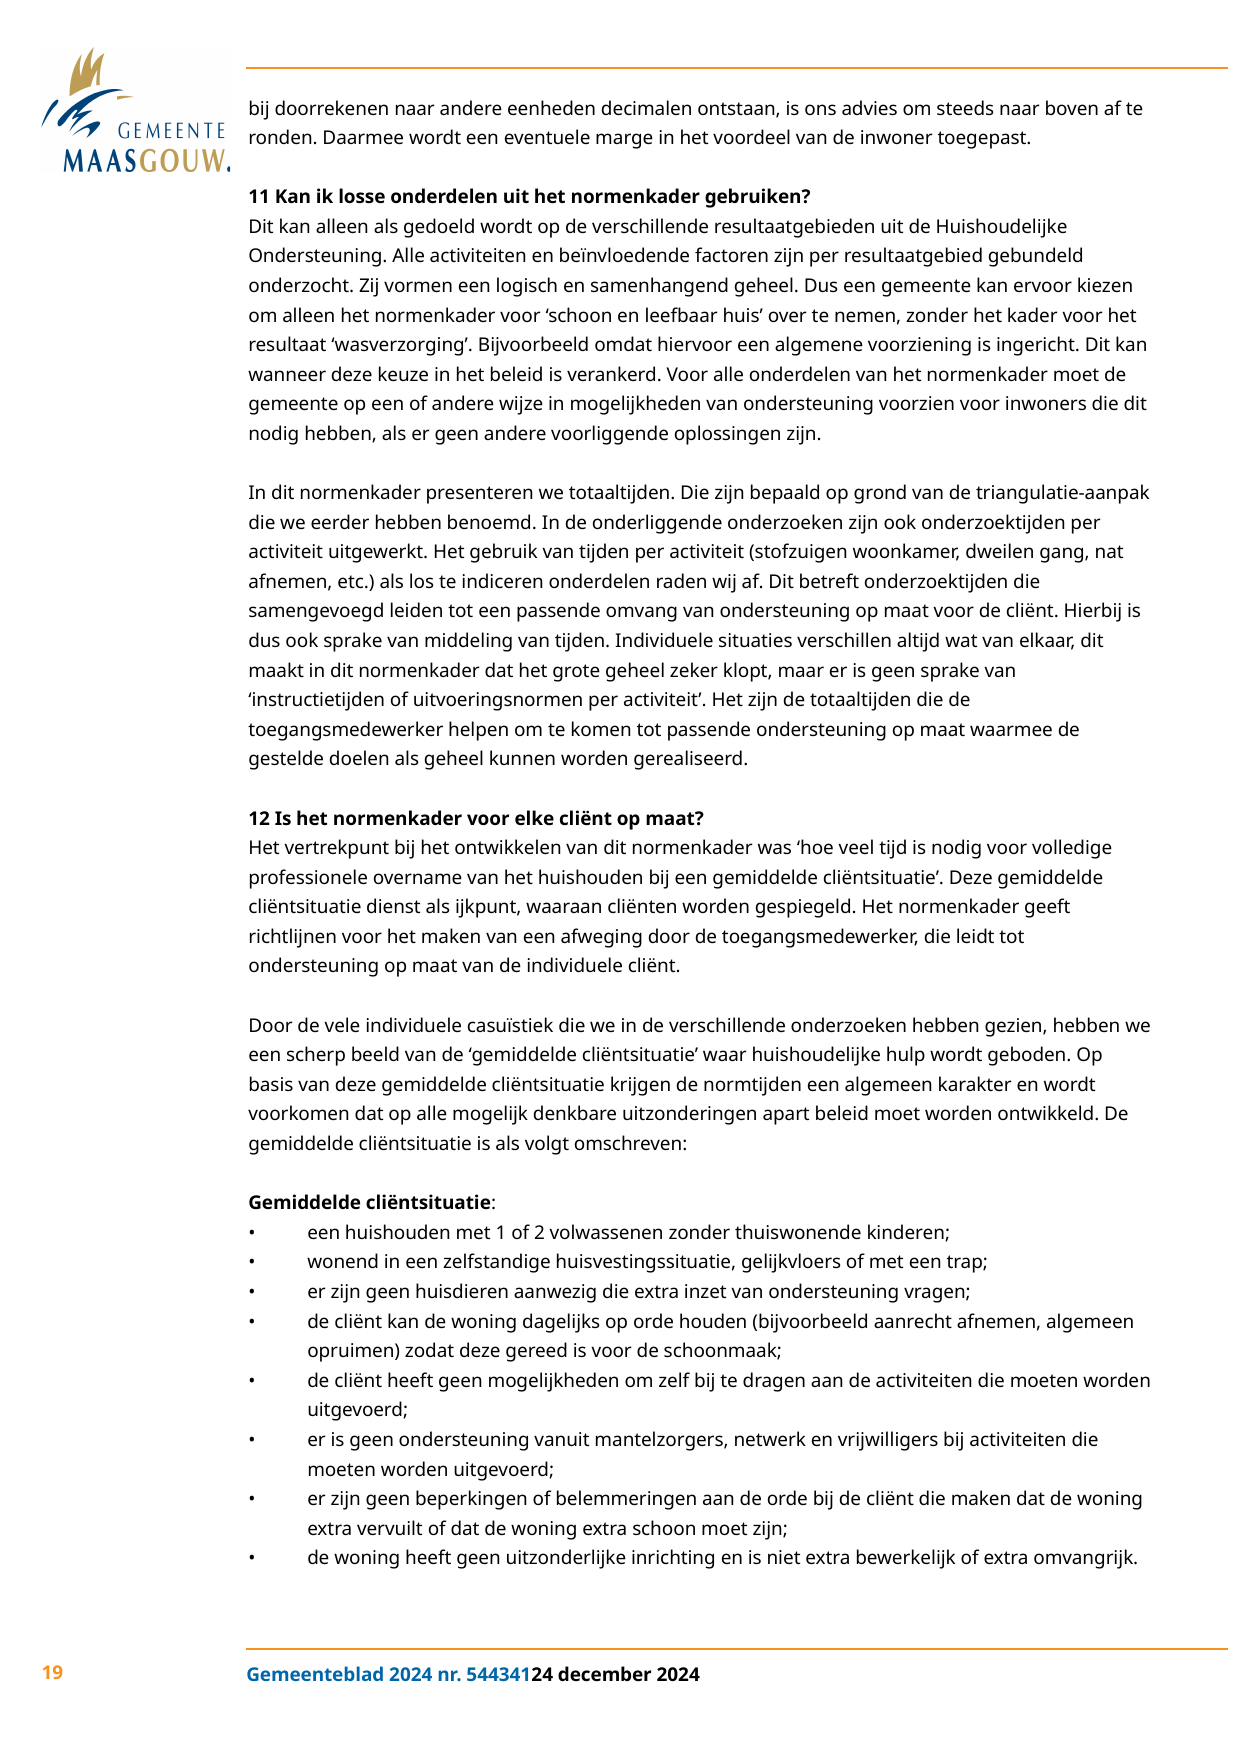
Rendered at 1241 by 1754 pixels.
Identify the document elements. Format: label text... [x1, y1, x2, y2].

text In dit normenkader presenteren we totaaltijden. Die zijn bepaald op grond van de triangulatie-aanpak die we eerder hebben benoemd. In de onderliggende onderzoeken zijn ook onderzoektijden per activiteit uitgewerkt. Het gebruik van tijden per activiteit (stofzuigen woonkamer, dweilen gang, nat afnemen, etc.) als los te indiceren onderdelen raden wij af. Dit betreft onderzoektijden die samengevoegd leiden tot een passende omvang van ondersteuning op maat voor de cliënt. Hierbij is dus ook sprake van middeling van tijden. Individuele situaties verschillen altijd wat van elkaar, dit maakt in dit normenkader dat het grote geheel zeker klopt, maar er is geen sprake van ‘instructietijden of uitvoeringsnormen per activiteit’. Het zijn de totaaltijden die de toegangsmedewerker helpen om te komen tot passende ondersteuning op maat waarmee de gestelde doelen als geheel kunnen worden gerealiseerd. [248, 479, 1152, 771]
text 11 Kan ik losse onderdelen uit het normenkader gebruiken? [248, 183, 1152, 209]
text Het vertrekpunt bij het ontwikkelen van dit normenkader was ‘hoe veel tijd is nodig voor volledige professionele overname van het huishouden bij een gemiddelde cliëntsituatie’. Deze gemiddelde cliëntsituatie dienst als ijkpunt, waaraan cliënten worden gespiegeld. Het normenkader geeft richtlijnen voor het maken van een afweging door de toegangsmedewerker, die leidt tot ondersteuning op maat van de individuele cliënt. [248, 834, 1152, 978]
text Dit kan alleen als gedoeld wordt op de verschillende resultaatgebieden uit de Huishoudelijke Ondersteuning. Alle activiteiten en beïnvloedende factoren zijn per resultaatgebied gebundeld onderzocht. Zij vormen een logisch en samenhangend geheel. Dus een gemeente kan ervoor kiezen om alleen het normenkader voor ‘schoon en leefbaar huis’ over te nemen, zonder het kader voor het resultaat ‘wasverzorging’. Bijvoorbeeld omdat hiervoor een algemene voorziening is ingericht. Dit kan wanneer deze keuze in het beleid is verankerd. Voor alle onderdelen van het normenkader moet de gemeente op een of andere wijze in mogelijkheden van ondersteuning voorzien voor inwoners die dit nodig hebben, als er geen andere voorliggende oplossingen zijn. [248, 213, 1152, 446]
picture [41, 47, 231, 172]
text Door de vele individuele casuïstiek die we in de verschillende onderzoeken hebben gezien, hebben we een scherp beeld van de ‘gemiddelde cliëntsituatie’ waar huishoudelijke hulp wordt geboden. Op basis van deze gemiddelde cliëntsituatie krijgen de normtijden een algemeen karakter en wordt voorkomen dat op alle mogelijk denkbare uitzonderingen apart beleid moet worden ontwikkeld. De gemiddelde cliëntsituatie is als volgt omschreven: [248, 1012, 1152, 1156]
text 12 Is het normenkader voor elke cliënt op maat? [248, 805, 1152, 831]
text bij doorrekenen naar andere eenheden decimalen ontstaan, is ons advies om steeds naar boven af te ronden. Daarmee wordt een eventuele marge in het voordeel van de inwoner toegepast. [248, 95, 1152, 150]
table_header Gemiddelde cliëntsituatie: een huishouden met 1 of 2 volwassenen zonder thuiswonende kinderen; wonend in een zelfstandige huisvestingssituatie, gelijkvloers of met een trap; er zijn geen huisdieren aanwezig die extra inzet van ondersteuning vragen; de cliënt kan de woning dagelijks op orde houden (bijvoorbeeld aanrecht afnemen, algemeen opruimen) zodat deze gereed is voor de schoonmaak; de cliënt heeft geen mogelijkheden om zelf bij te dragen aan de activiteiten die moeten worden uitgevoerd; er is geen ondersteuning vanuit mantelzorgers, netwerk en vrijwilligers bij activiteiten die moeten worden uitgevoerd; er zijn geen beperkingen of belemmeringen aan de orde bij de cliënt die maken dat de woning extra vervuilt of dat de woning extra schoon moet zijn; de woning heeft geen uitzonderlijke inrichting en is niet extra bewerkelijk of extra omvangrijk. [248, 1190, 1152, 1570]
